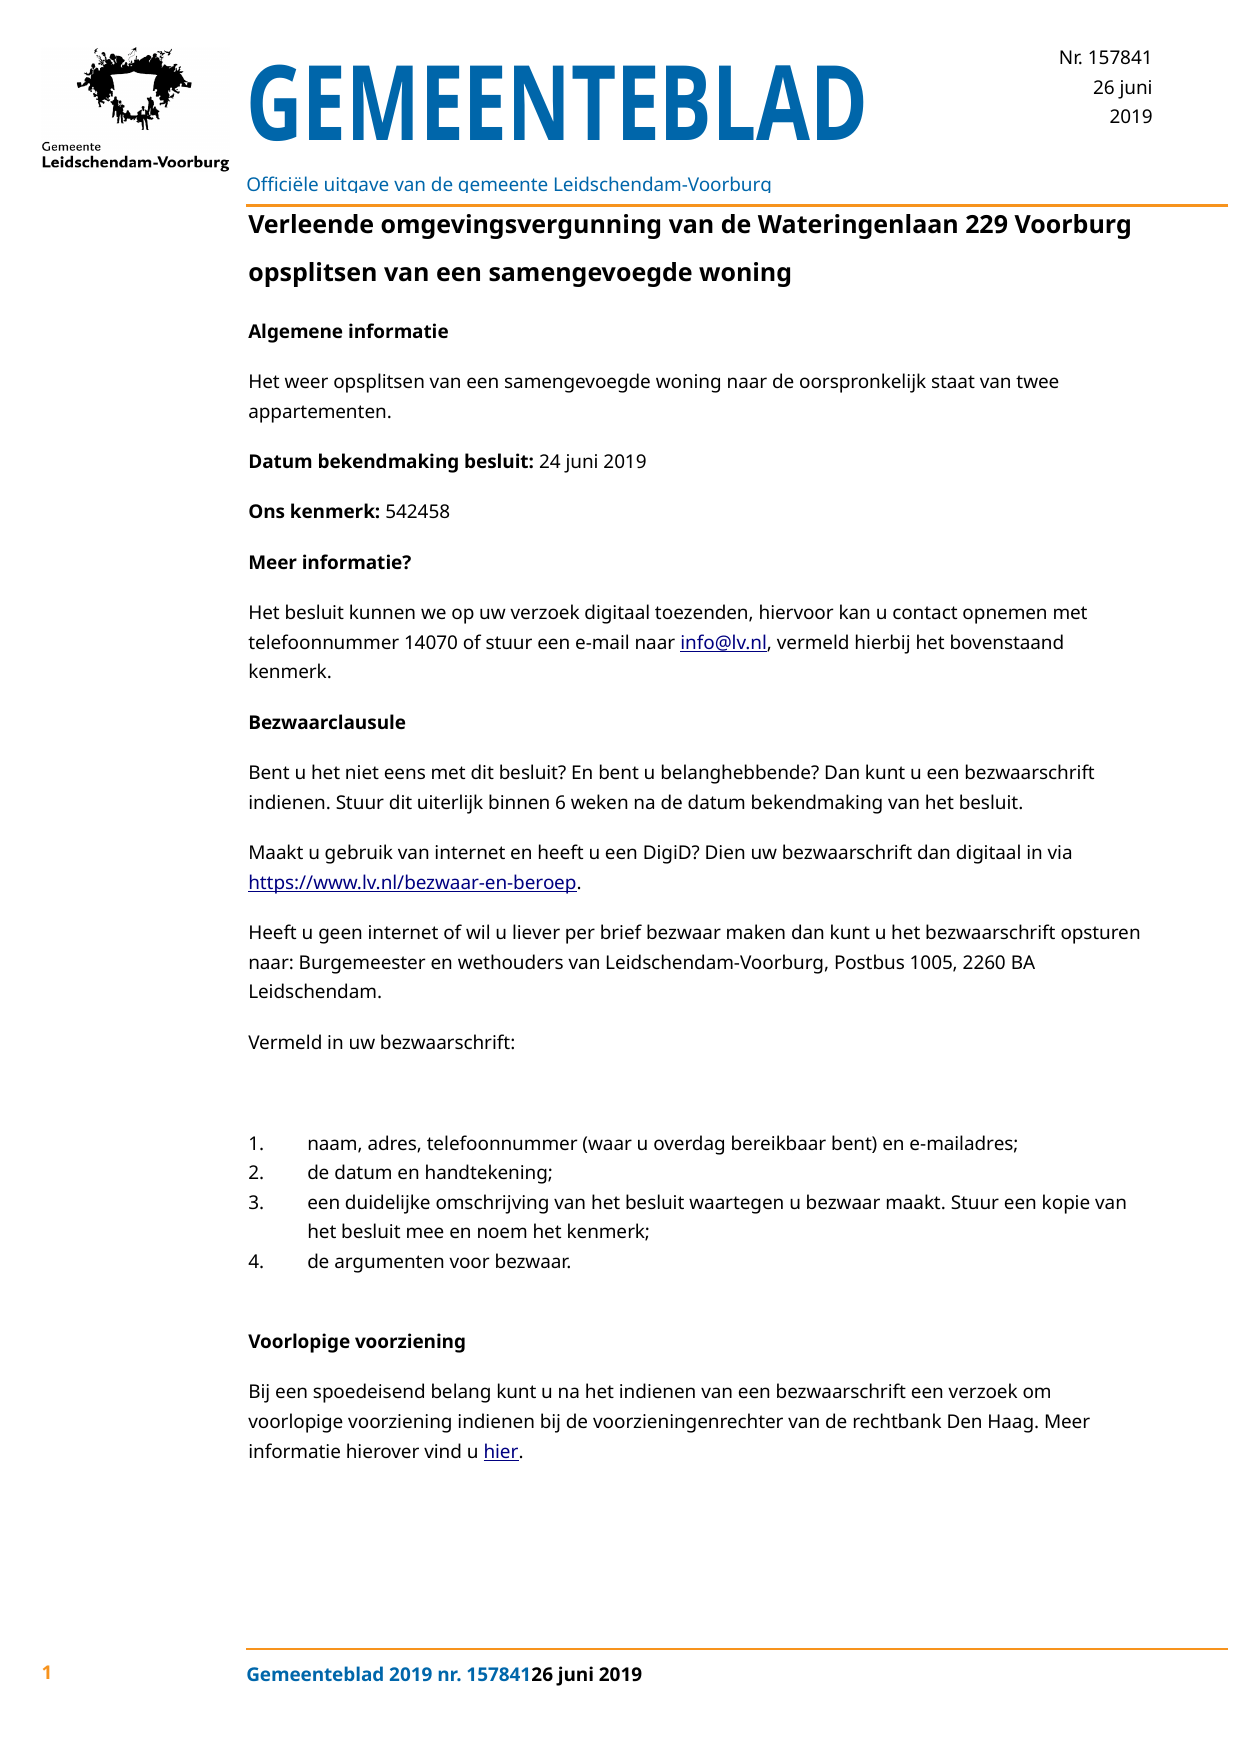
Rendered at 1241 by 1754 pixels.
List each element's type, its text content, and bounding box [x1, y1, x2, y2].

text Voorlopige voorziening [248, 1328, 1152, 1354]
text Maakt u gebruik van internet en heeft u een DigiD? Dien uw bezwaarschrift dan digitaal in via https://www.lv.nl/bezwaar-en-beroep. [248, 839, 1152, 895]
text Bent u het niet eens met dit besluit? En bent u belanghebbende? Dan kunt u een bezwaarschrift indienen. Stuur dit uiterlijk binnen 6 weken na de datum bekendmaking van het besluit. [248, 759, 1152, 815]
text Het weer opsplitsen van een samengevoegde woning naar de oorspronkelijk staat van twee appartementen. [248, 368, 1152, 424]
list de datum en handtekening; [248, 1159, 1152, 1185]
text Verleende omgevingsvergunning van de Wateringenlaan 229 Voorburg opsplitsen van een samengevoegde woning [248, 207, 1152, 288]
list naam, adres, telefoonnummer (waar u overdag bereikbaar bent) en e-mailadres; [248, 1130, 1152, 1156]
picture [41, 47, 231, 172]
text Ons kenmerk: 542458 [248, 499, 1152, 524]
text Het besluit kunnen we op uw verzoek digitaal toezenden, hiervoor kan u contact opnemen met telefoonnummer 14070 of stuur een e-mail naar info@lv.nl, vermeld hierbij het bovenstaand kenmerk. [248, 599, 1152, 684]
text Algemene informatie [248, 318, 1152, 344]
text Meer informatie? [248, 549, 1152, 575]
text Bij een spoedeisend belang kunt u na het indienen van een bezwaarschrift een verzoek om voorlopige voorziening indienen bij de voorzieningenrechter van de rechtbank Den Haag. Meer informatie hierover vind u hier. [248, 1379, 1152, 1464]
list de argumenten voor bezwaar. [248, 1248, 1152, 1274]
text Vermeld in uw bezwaarschrift: [248, 1029, 1152, 1055]
text Bezwaarclausule [248, 709, 1152, 735]
text Heeft u geen internet of wil u liever per brief bezwaar maken dan kunt u het bezwaarschrift opsturen naar: Burgemeester en wethouders van Leidschendam-Voorburg, Postbus 1005, 2260 BA Leidschendam. [248, 919, 1152, 1004]
text Datum bekendmaking besluit: 24 juni 2019 [248, 448, 1152, 474]
list een duidelijke omschrijving van het besluit waartegen u bezwaar maakt. Stuur een kopie van het besluit mee en noem het kenmerk; [248, 1189, 1152, 1244]
